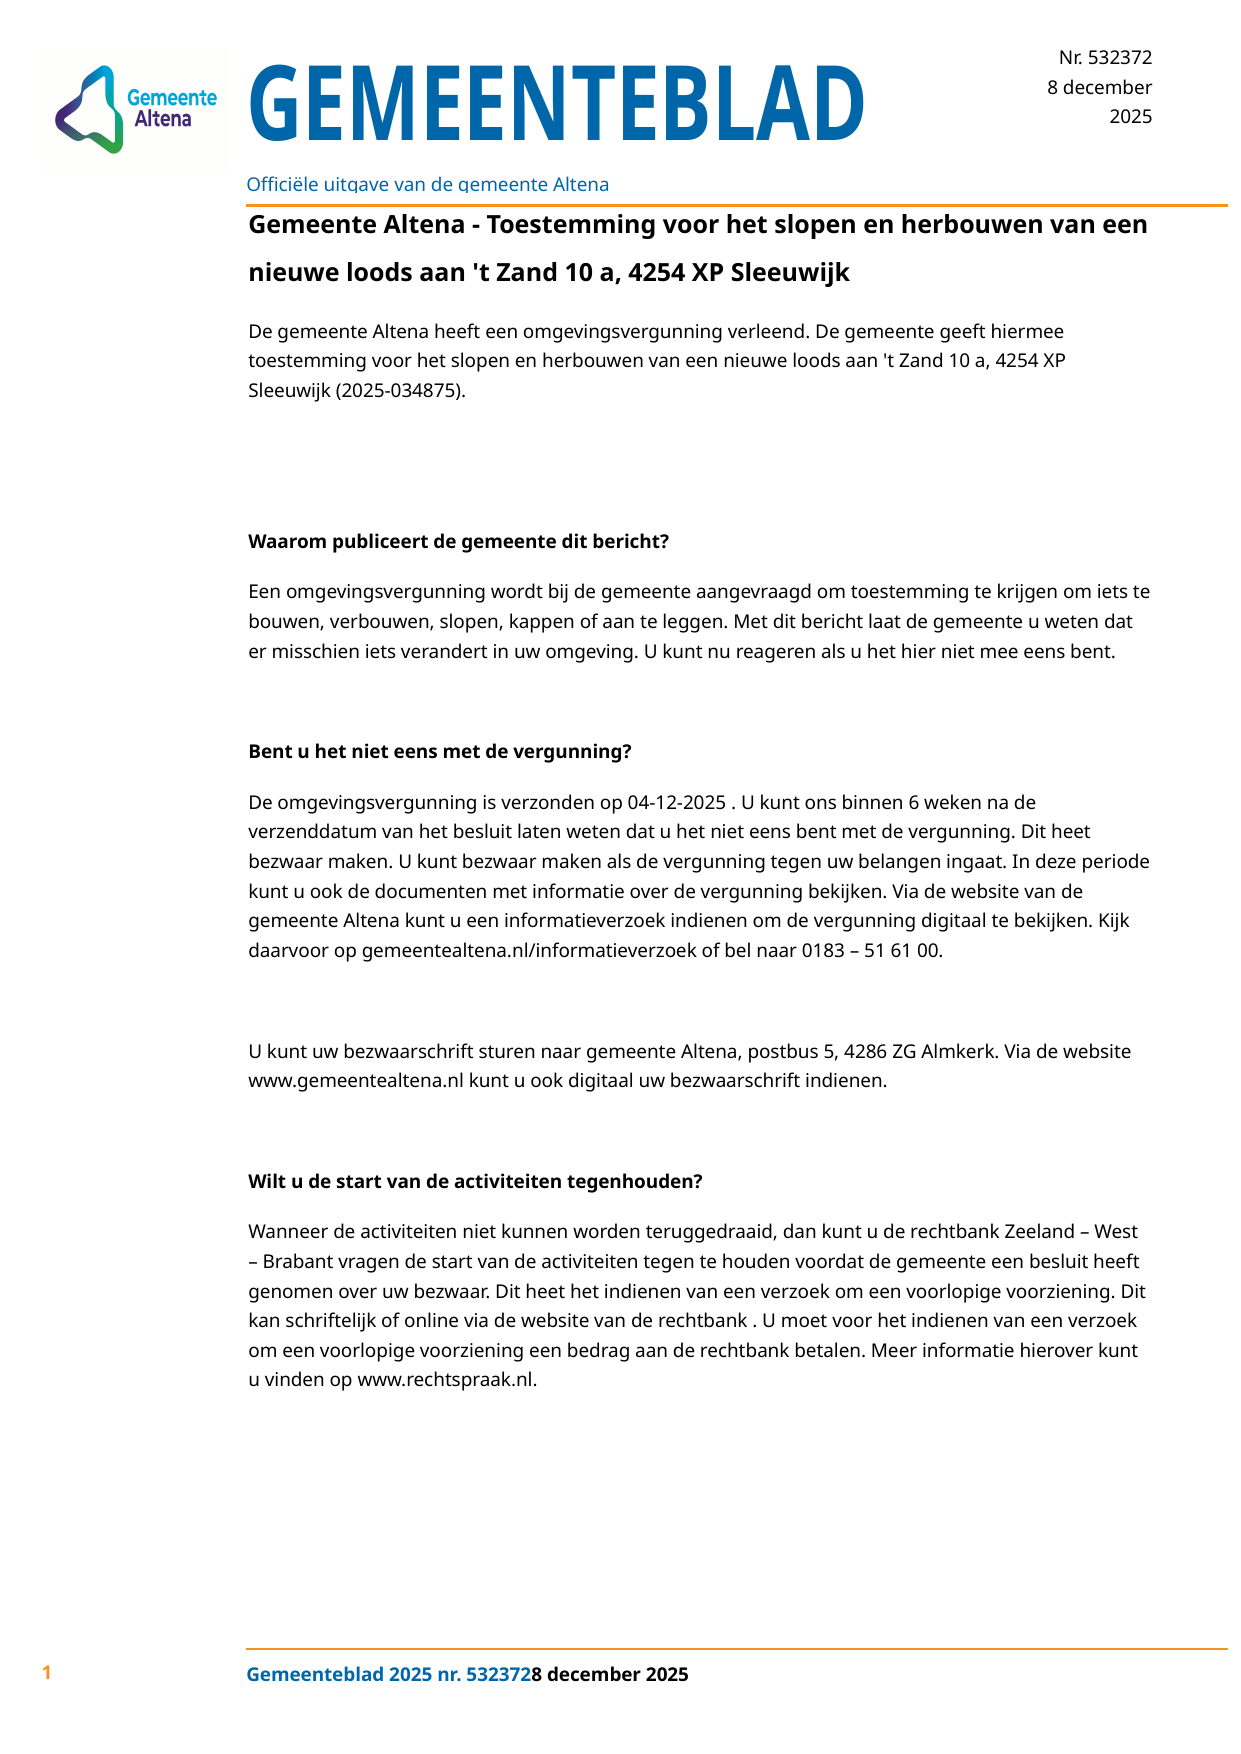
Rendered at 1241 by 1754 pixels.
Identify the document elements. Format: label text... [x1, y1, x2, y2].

text Een omgevingsvergunning wordt bij de gemeente aangevraagd om toestemming te krijgen om iets te bouwen, verbouwen, slopen, kappen of aan te leggen. Met dit bericht laat de gemeente u weten dat er misschien iets verandert in uw omgeving. U kunt nu reageren als u het hier niet mee eens bent. [248, 579, 1152, 664]
text Wanneer de activiteiten niet kunnen worden teruggedraaid, dan kunt u de rechtbank Zeeland – West – Brabant vragen de start van de activiteiten tegen te houden voordat de gemeente een besluit heeft genomen over uw bezwaar. Dit heet het indienen van een verzoek om een voorlopige voorziening. Dit kan schriftelijk of online via de website van de rechtbank . U moet voor het indienen van een verzoek om een voorlopige voorziening een bedrag aan de rechtbank betalen. Meer informatie hierover kunt u vinden op www.rechtspraak.nl. [248, 1219, 1152, 1392]
text De gemeente Altena heeft een omgevingsvergunning verleend. De gemeente geeft hiermee toestemming voor het slopen en herbouwen van een nieuwe loods aan 't Zand 10 a, 4254 XP Sleeuwijk (2025-034875). [248, 318, 1152, 403]
picture [41, 47, 231, 172]
text U kunt uw bezwaarschrift sturen naar gemeente Altena, postbus 5, 4286 ZG Almkerk. Via de website www.gemeentealtena.nl kunt u ook digitaal uw bezwaarschrift indienen. [248, 1038, 1152, 1093]
text Wilt u de start van de activiteiten tegenhouden? [248, 1168, 1152, 1194]
text De omgevingsvergunning is verzonden op 04-12-2025 . U kunt ons binnen 6 weken na de verzenddatum van het besluit laten weten dat u het niet eens bent met de vergunning. Dit heet bezwaar maken. U kunt bezwaar maken als de vergunning tegen uw belangen ingaat. In deze periode kunt u ook de documenten met informatie over de vergunning bekijken. Via de website van de gemeente Altena kunt u een informatieverzoek indienen om de vergunning digitaal te bekijken. Kijk daarvoor op gemeentealtena.nl/informatieverzoek of bel naar 0183 – 51 61 00. [248, 789, 1152, 963]
text Bent u het niet eens met de vergunning? [248, 739, 1152, 764]
text Gemeente Altena - Toestemming voor het slopen en herbouwen van een nieuwe loods aan 't Zand 10 a, 4254 XP Sleeuwijk [248, 207, 1152, 288]
text Waarom publiceert de gemeente dit bericht? [248, 528, 1152, 554]
